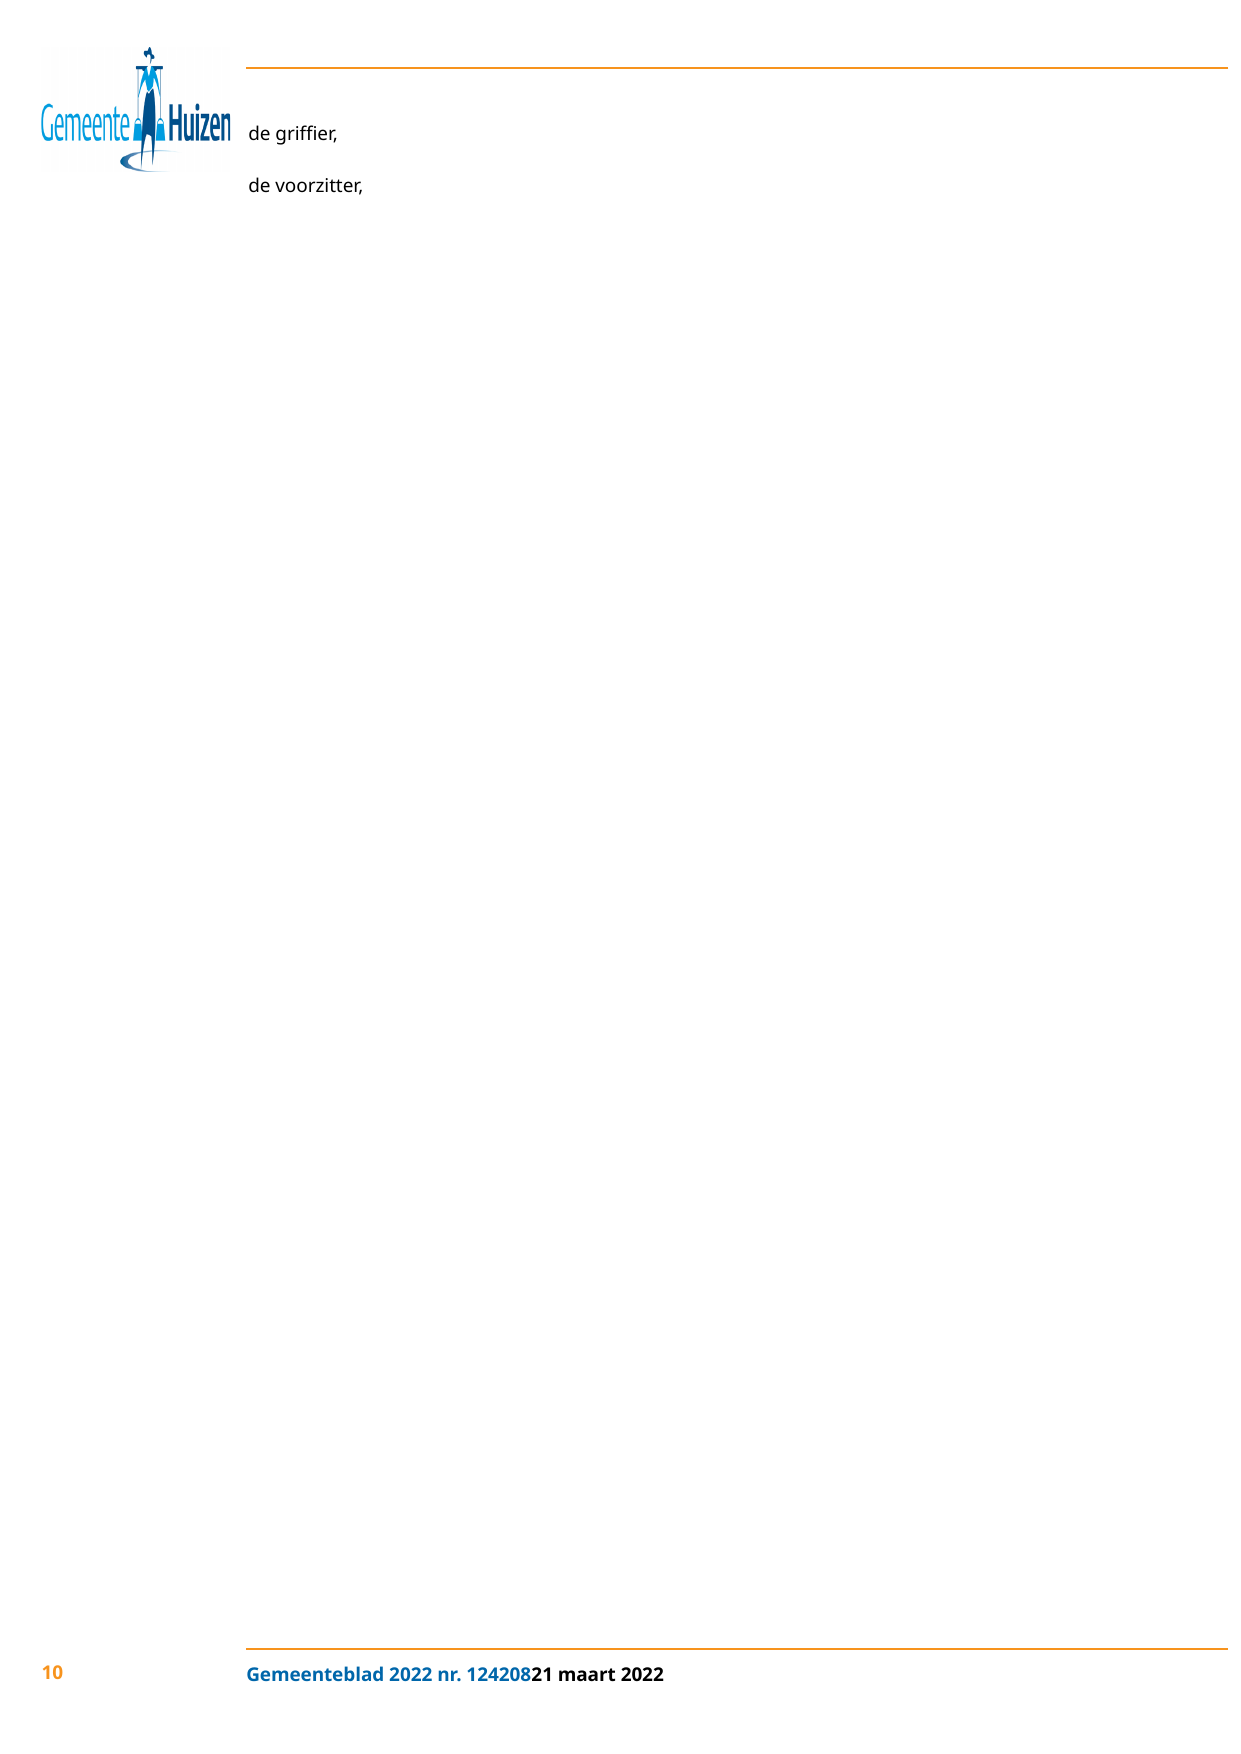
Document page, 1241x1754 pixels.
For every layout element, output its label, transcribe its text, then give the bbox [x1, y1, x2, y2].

picture [41, 47, 231, 172]
text de voorzitter, [248, 172, 1152, 198]
text de griffier, [248, 121, 1152, 146]
